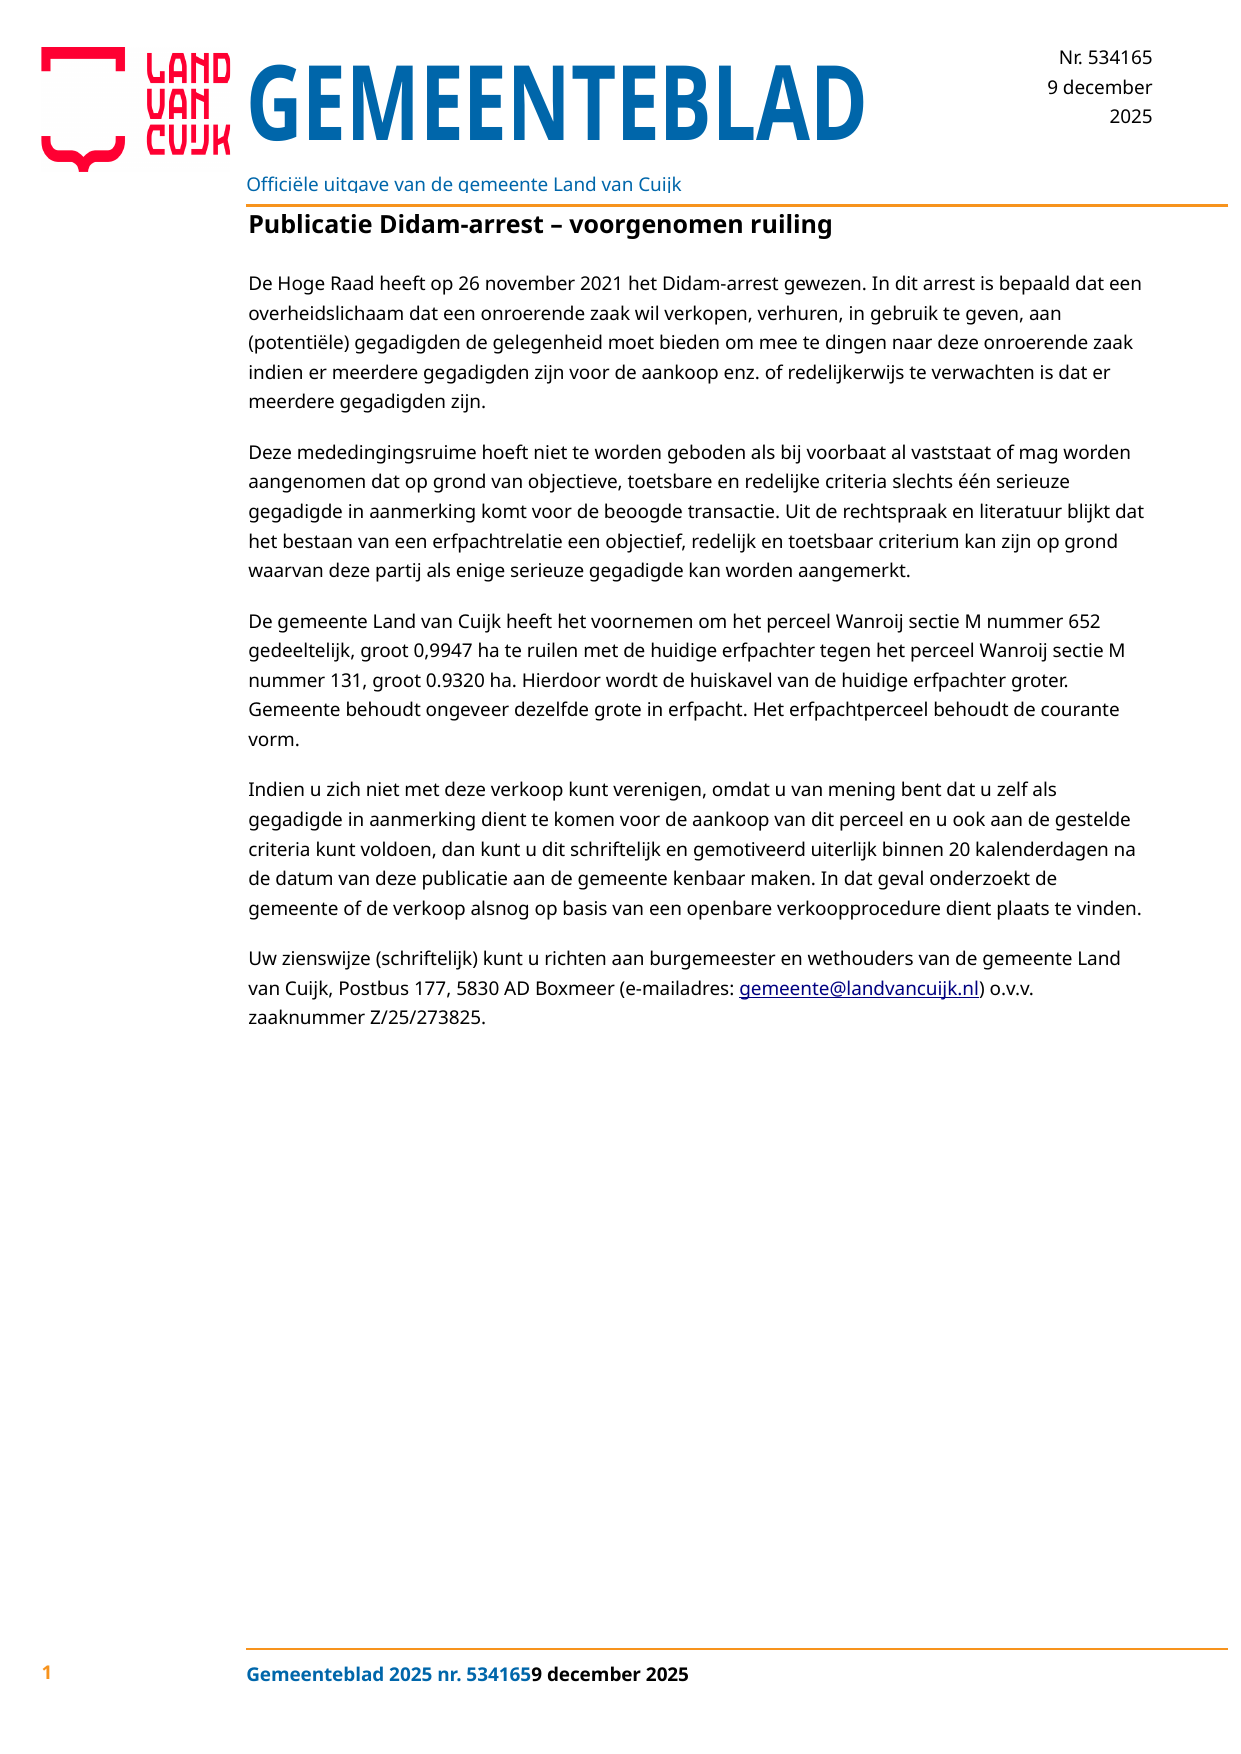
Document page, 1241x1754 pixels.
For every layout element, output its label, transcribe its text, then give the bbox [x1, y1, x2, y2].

text Uw zienswijze (schriftelijk) kunt u richten aan burgemeester en wethouders van de gemeente Land van Cuijk, Postbus 177, 5830 AD Boxmeer (e-mailadres: gemeente@landvancuijk.nl) o.v.v. zaaknummer Z/25/273825. [248, 945, 1152, 1030]
text De Hoge Raad heeft op 26 november 2021 het Didam-arrest gewezen. In dit arrest is bepaald dat een overheidslichaam dat een onroerende zaak wil verkopen, verhuren, in gebruik te geven, aan (potentiële) gegadigden de gelegenheid moet bieden om mee te dingen naar deze onroerende zaak indien er meerdere gegadigden zijn voor de aankoop enz. of redelijkerwijs te verwachten is dat er meerdere gegadigden zijn. [248, 270, 1152, 414]
picture [41, 47, 231, 172]
text Publicatie Didam-arrest – voorgenomen ruiling [248, 207, 1152, 241]
text De gemeente Land van Cuijk heeft het voornemen om het perceel Wanroij sectie M nummer 652 gedeeltelijk, groot 0,9947 ha te ruilen met de huidige erfpachter tegen het perceel Wanroij sectie M nummer 131, groot 0.9320 ha. Hierdoor wordt de huiskavel van de huidige erfpachter groter. Gemeente behoudt ongeveer dezelfde grote in erfpacht. Het erfpachtperceel behoudt de courante vorm. [248, 608, 1152, 752]
text Deze mededingingsruime hoeft niet te worden geboden als bij voorbaat al vaststaat of mag worden aangenomen dat op grond van objectieve, toetsbare en redelijke criteria slechts één serieuze gegadigde in aanmerking komt voor de beoogde transactie. Uit de rechtspraak en literatuur blijkt dat het bestaan van een erfpachtrelatie een objectief, redelijk en toetsbaar criterium kan zijn op grond waarvan deze partij als enige serieuze gegadigde kan worden aangemerkt. [248, 439, 1152, 583]
text Indien u zich niet met deze verkoop kunt verenigen, omdat u van mening bent dat u zelf als gegadigde in aanmerking dient te komen voor de aankoop van dit perceel en u ook aan de gestelde criteria kunt voldoen, dan kunt u dit schriftelijk en gemotiveerd uiterlijk binnen 20 kalenderdagen na de datum van deze publicatie aan de gemeente kenbaar maken. In dat geval onderzoekt de gemeente of de verkoop alsnog op basis van een openbare verkoopprocedure dient plaats te vinden. [248, 777, 1152, 921]
